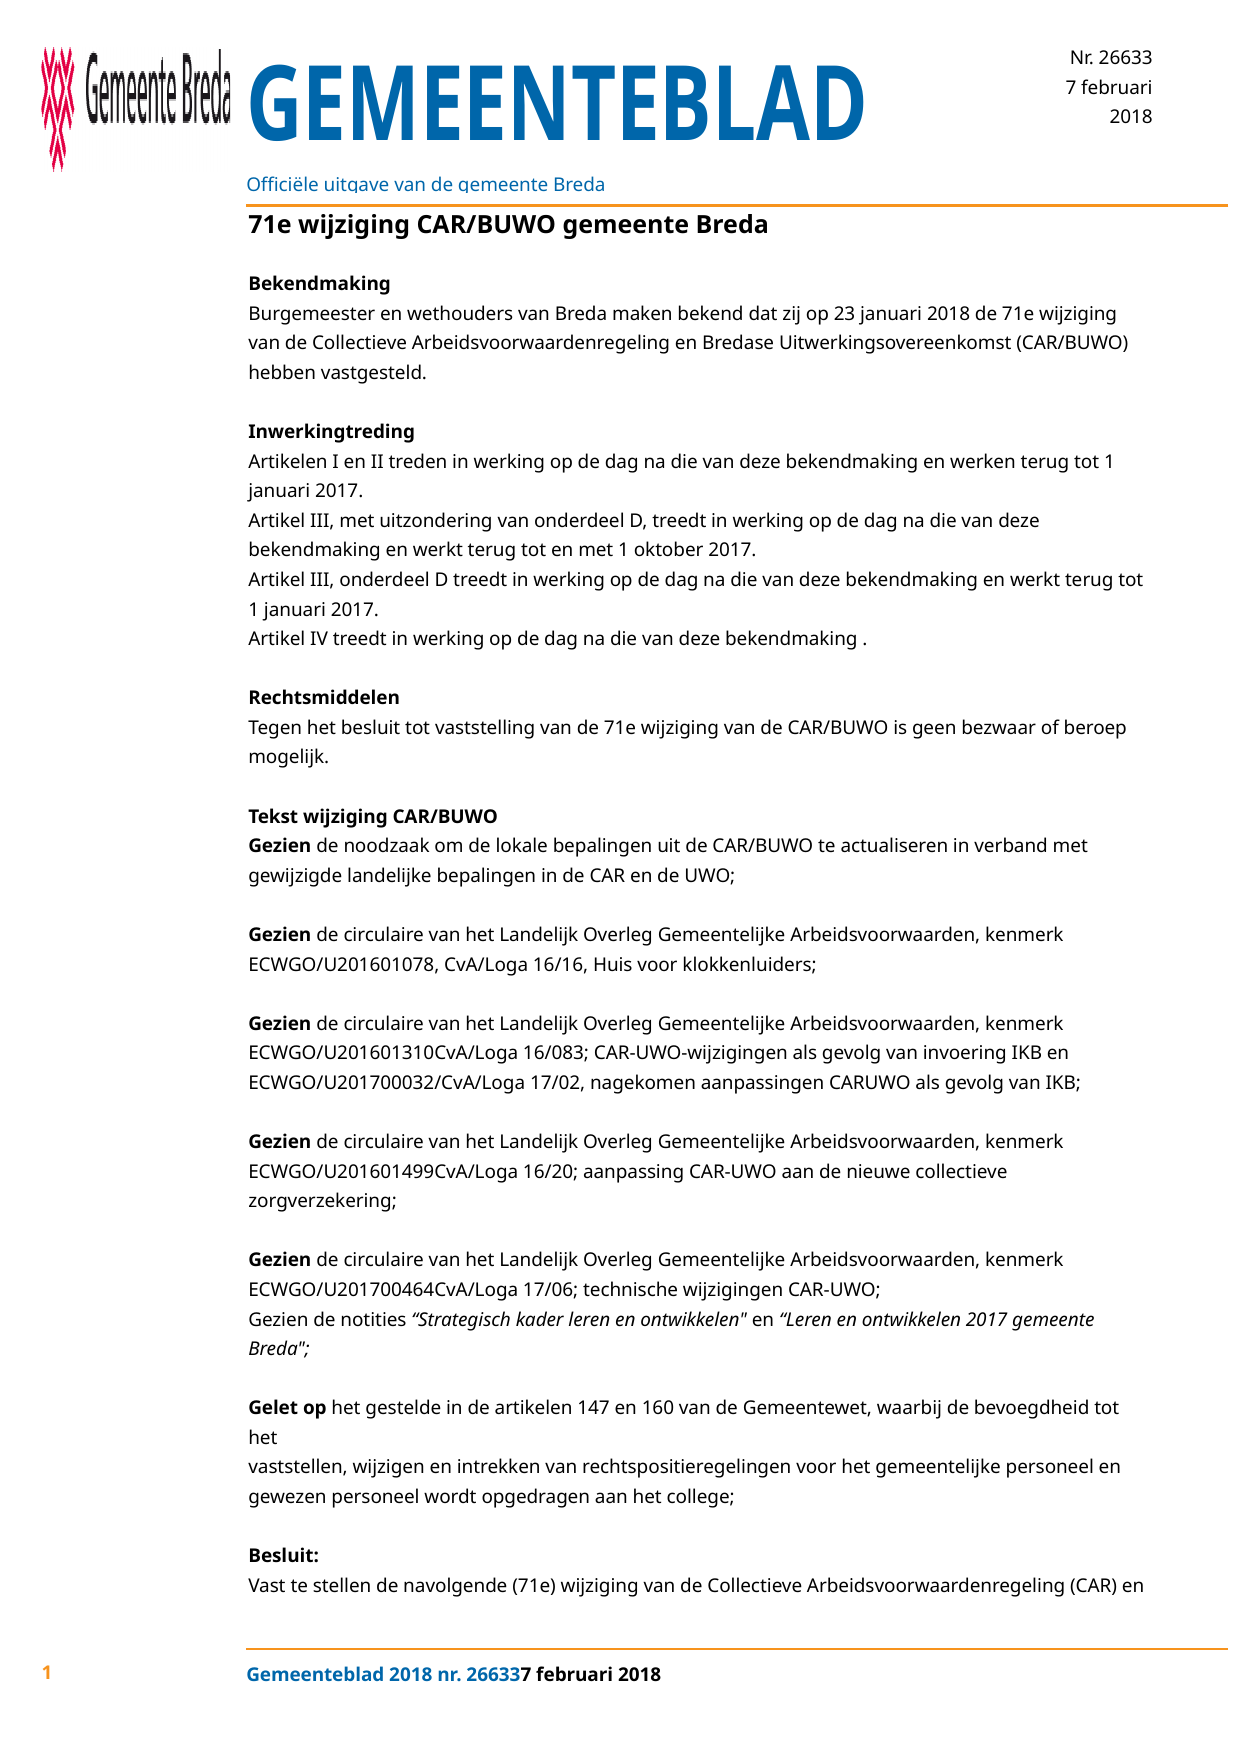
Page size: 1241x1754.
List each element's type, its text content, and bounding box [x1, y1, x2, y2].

text zorgverzekering; [248, 1187, 1152, 1213]
text Gezien de noodzaak om de lokale bepalingen uit de CAR/BUWO te actualiseren in verband met [248, 832, 1152, 858]
text 71e wijziging CAR/BUWO gemeente Breda [248, 207, 1152, 241]
text Gezien de circulaire van het Landelijk Overleg Gemeentelijke Arbeidsvoorwaarden, kenmerk [248, 921, 1152, 947]
text Rechtsmiddelen [248, 684, 1152, 710]
text Bekendmaking [248, 270, 1152, 296]
text Artikel III, met uitzondering van onderdeel D, treedt in werking op de dag na die van deze bekendmaking en werkt terug tot en met 1 oktober 2017. [248, 507, 1152, 562]
text gewijzigde landelijke bepalingen in de CAR en de UWO; [248, 862, 1152, 888]
text Tegen het besluit tot vaststelling van de 71e wijziging van de CAR/BUWO is geen bezwaar of beroep mogelijk. [248, 714, 1152, 769]
text ECWGO/U201601310CvA/Loga 16/083; CAR-UWO-wijzigingen als gevolg van invoering IKB en [248, 1039, 1152, 1065]
text ECWGO/U201601078, CvA/Loga 16/16, Huis voor klokkenluiders; [248, 951, 1152, 976]
picture [41, 47, 231, 172]
text Artikelen I en II treden in werking op de dag na die van deze bekendmaking en werken terug tot 1 januari 2017. [248, 448, 1152, 503]
text Artikel III, onderdeel D treedt in werking op de dag na die van deze bekendmaking en werkt terug tot 1 januari 2017. [248, 566, 1152, 621]
text Gelet op het gestelde in de artikelen 147 en 160 van de Gemeentewet, waarbij de bevoegdheid tot het [248, 1394, 1152, 1450]
text ECWGO/U201700032/CvA/Loga 17/02, nagekomen aanpassingen CARUWO als gevolg van IKB; [248, 1069, 1152, 1095]
text Gezien de circulaire van het Landelijk Overleg Gemeentelijke Arbeidsvoorwaarden, kenmerk [248, 1128, 1152, 1154]
text ECWGO/U201700464CvA/Loga 17/06; technische wijzigingen CAR-UWO; [248, 1276, 1152, 1302]
text Inwerkingtreding [248, 418, 1152, 444]
text Burgemeester en wethouders van Breda maken bekend dat zij op 23 januari 2018 de 71e wijziging van de Collectieve Arbeidsvoorwaardenregeling en Bredase Uitwerkingsovereenkomst (CAR/BUWO) hebben vastgesteld. [248, 300, 1152, 385]
text Breda"; [248, 1335, 1152, 1361]
text Gezien de notities “Strategisch kader leren en ontwikkelen" en “Leren en ontwikkelen 2017 gemeente [248, 1306, 1152, 1331]
text ECWGO/U201601499CvA/Loga 16/20; aanpassing CAR-UWO aan de nieuwe collectieve [248, 1158, 1152, 1183]
text Gezien de circulaire van het Landelijk Overleg Gemeentelijke Arbeidsvoorwaarden, kenmerk [248, 1010, 1152, 1036]
text Besluit: [248, 1542, 1152, 1568]
text Artikel IV treedt in werking op de dag na die van deze bekendmaking . [248, 625, 1152, 651]
text gewezen personeel wordt opgedragen aan het college; [248, 1483, 1152, 1509]
text Vast te stellen de navolgende (71e) wijziging van de Collectieve Arbeidsvoorwaardenregeling (CAR) en [248, 1572, 1152, 1598]
text Tekst wijziging CAR/BUWO [248, 803, 1152, 828]
text Gezien de circulaire van het Landelijk Overleg Gemeentelijke Arbeidsvoorwaarden, kenmerk [248, 1247, 1152, 1272]
text vaststellen, wijzigen en intrekken van rechtspositieregelingen voor het gemeentelijke personeel en [248, 1454, 1152, 1479]
